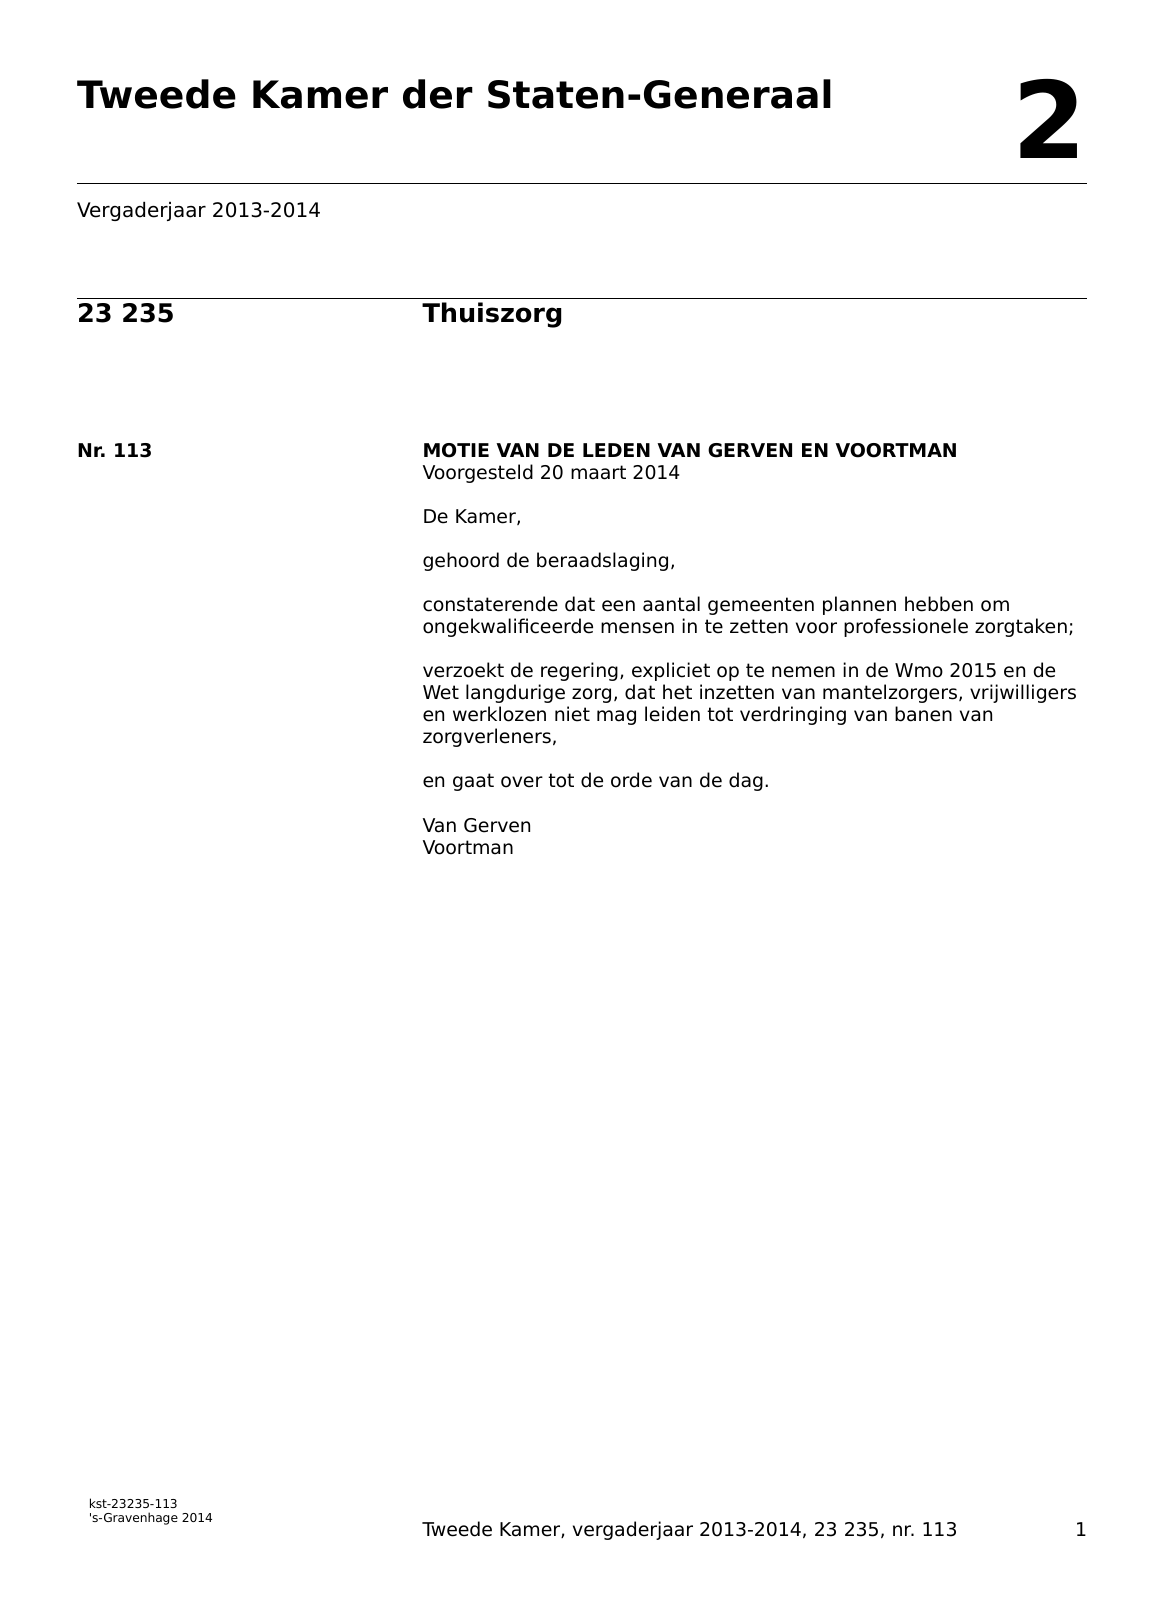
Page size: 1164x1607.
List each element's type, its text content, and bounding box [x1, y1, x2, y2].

subtitle Nr. 113 MOTIE VAN DE LEDEN VAN GERVEN EN VOORTMAN [77, 440, 1087, 462]
text Voorgesteld 20 maart 2014 [422, 462, 1087, 484]
text verzoekt de regering, expliciet op te nemen in de Wmo 2015 en de Wet langdurige zorg, dat het inzetten van mantelzorgers, vrijwilligers en werklozen niet mag leiden tot verdringing van banen van zorgverleners, [422, 660, 1087, 748]
text De Kamer, [422, 506, 1087, 528]
table_cell Vergaderjaar 2013-2014 [77, 184, 1087, 298]
table_header 2 [886, 59, 1087, 183]
text Voortman [422, 837, 1087, 858]
table_header Tweede Kamer der Staten-Generaal [77, 59, 886, 183]
subtitle 23 235 Thuiszorg [77, 299, 1087, 329]
text kst-23235-113 [88, 1497, 323, 1511]
text 's-Gravenhage 2014 [88, 1511, 323, 1525]
text gehoord de beraadslaging, [422, 550, 1087, 572]
text en gaat over tot de orde van de dag. [422, 770, 1087, 792]
text Van Gerven [422, 814, 1087, 837]
text constaterende dat een aantal gemeenten plannen hebben om ongekwalificeerde mensen in te zetten voor professionele zorgtaken; [422, 594, 1087, 638]
